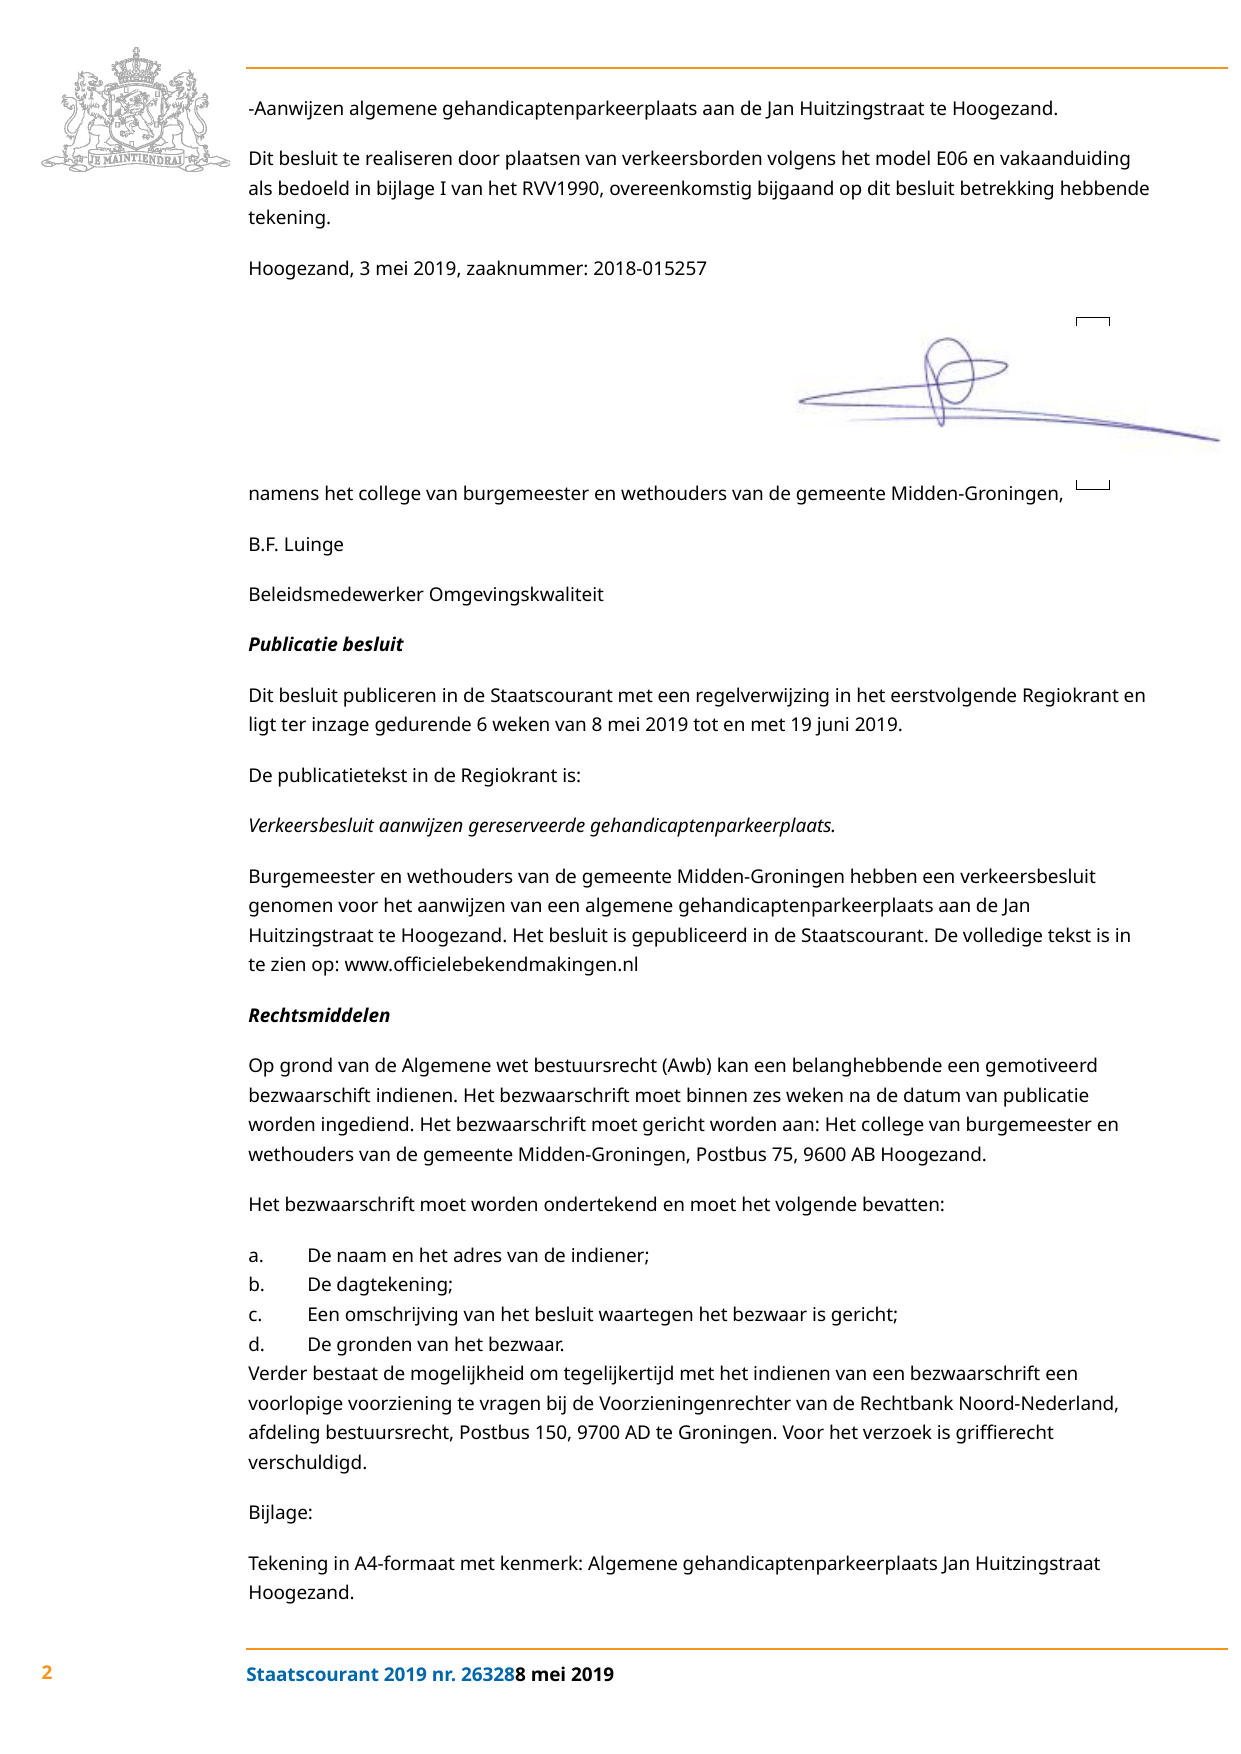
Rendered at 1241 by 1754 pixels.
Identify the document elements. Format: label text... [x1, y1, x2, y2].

text Het bezwaarschrift moet worden ondertekend en moet het volgende bevatten: [248, 1192, 1152, 1217]
text B.F. Luinge [248, 531, 1152, 556]
text Verkeersbesluit aanwijzen gereserveerde gehandicaptenparkeerplaats. [248, 812, 1152, 838]
picture [41, 47, 231, 172]
text Hoogezand, 3 mei 2019, zaaknummer: 2018-015257 [248, 255, 1152, 281]
text namens het college van burgemeester en wethouders van de gemeente Midden-Groningen, [248, 305, 1152, 506]
text Tekening in A4-formaat met kenmerk: Algemene gehandicaptenparkeerplaats Jan Huitzingstraat Hoogezand. [248, 1550, 1152, 1605]
text Op grond van de Algemene wet bestuursrecht (Awb) kan een belanghebbende een gemotiveerd bezwaarschift indienen. Het bezwaarschrift moet binnen zes weken na de datum van publicatie worden ingediend. Het bezwaarschrift moet gericht worden aan: Het college van burgemeester en wethouders van de gemeente Midden-Groningen, Postbus 75, 9600 AB Hoogezand. [248, 1052, 1152, 1167]
text -Aanwijzen algemene gehandicaptenparkeerplaats aan de Jan Huitzingstraat te Hoogezand. [248, 95, 1152, 121]
text Publicatie besluit [248, 632, 1152, 657]
text Bijlage: [248, 1499, 1152, 1525]
list Een omschrijving van het besluit waartegen het bezwaar is gericht; [248, 1301, 1152, 1327]
text De publicatietekst in de Regiokrant is: [248, 762, 1152, 788]
list De naam en het adres van de indiener; [248, 1242, 1152, 1268]
text Rechtsmiddelen [248, 1002, 1152, 1028]
text Dit besluit te realiseren door plaatsen van verkeersborden volgens het model E06 en vakaanduiding als bedoeld in bijlage I van het RVV1990, overeenkomstig bijgaand op dit besluit betrekking hebbende tekening. [248, 145, 1152, 230]
text Burgemeester en wethouders van de gemeente Midden-Groningen hebben een verkeersbesluit genomen voor het aanwijzen van een algemene gehandicaptenparkeerplaats aan de Jan Huitzingstraat te Hoogezand. Het besluit is gepubliceerd in de Staatscourant. De volledige tekst is in te zien op: www.officielebekendmakingen.nl [248, 863, 1152, 977]
text Dit besluit publiceren in de Staatscourant met een regelverwijzing in het eerstvolgende Regiokrant en ligt ter inzage gedurende 6 weken van 8 mei 2019 tot en met 19 juni 2019. [248, 682, 1152, 737]
picture [771, 326, 1240, 480]
list De gronden van het bezwaar. [248, 1331, 1152, 1356]
text Beleidsmedewerker Omgevingskwaliteit [248, 581, 1152, 607]
text Verder bestaat de mogelijkheid om tegelijkertijd met het indienen van een bezwaarschrift een voorlopige voorziening te vragen bij de Voorzieningenrechter van de Rechtbank Noord-Nederland, afdeling bestuursrecht, Postbus 150, 9700 AD te Groningen. Voor het verzoek is griffierecht verschuldigd. [248, 1360, 1152, 1475]
list De dagtekening; [248, 1272, 1152, 1297]
